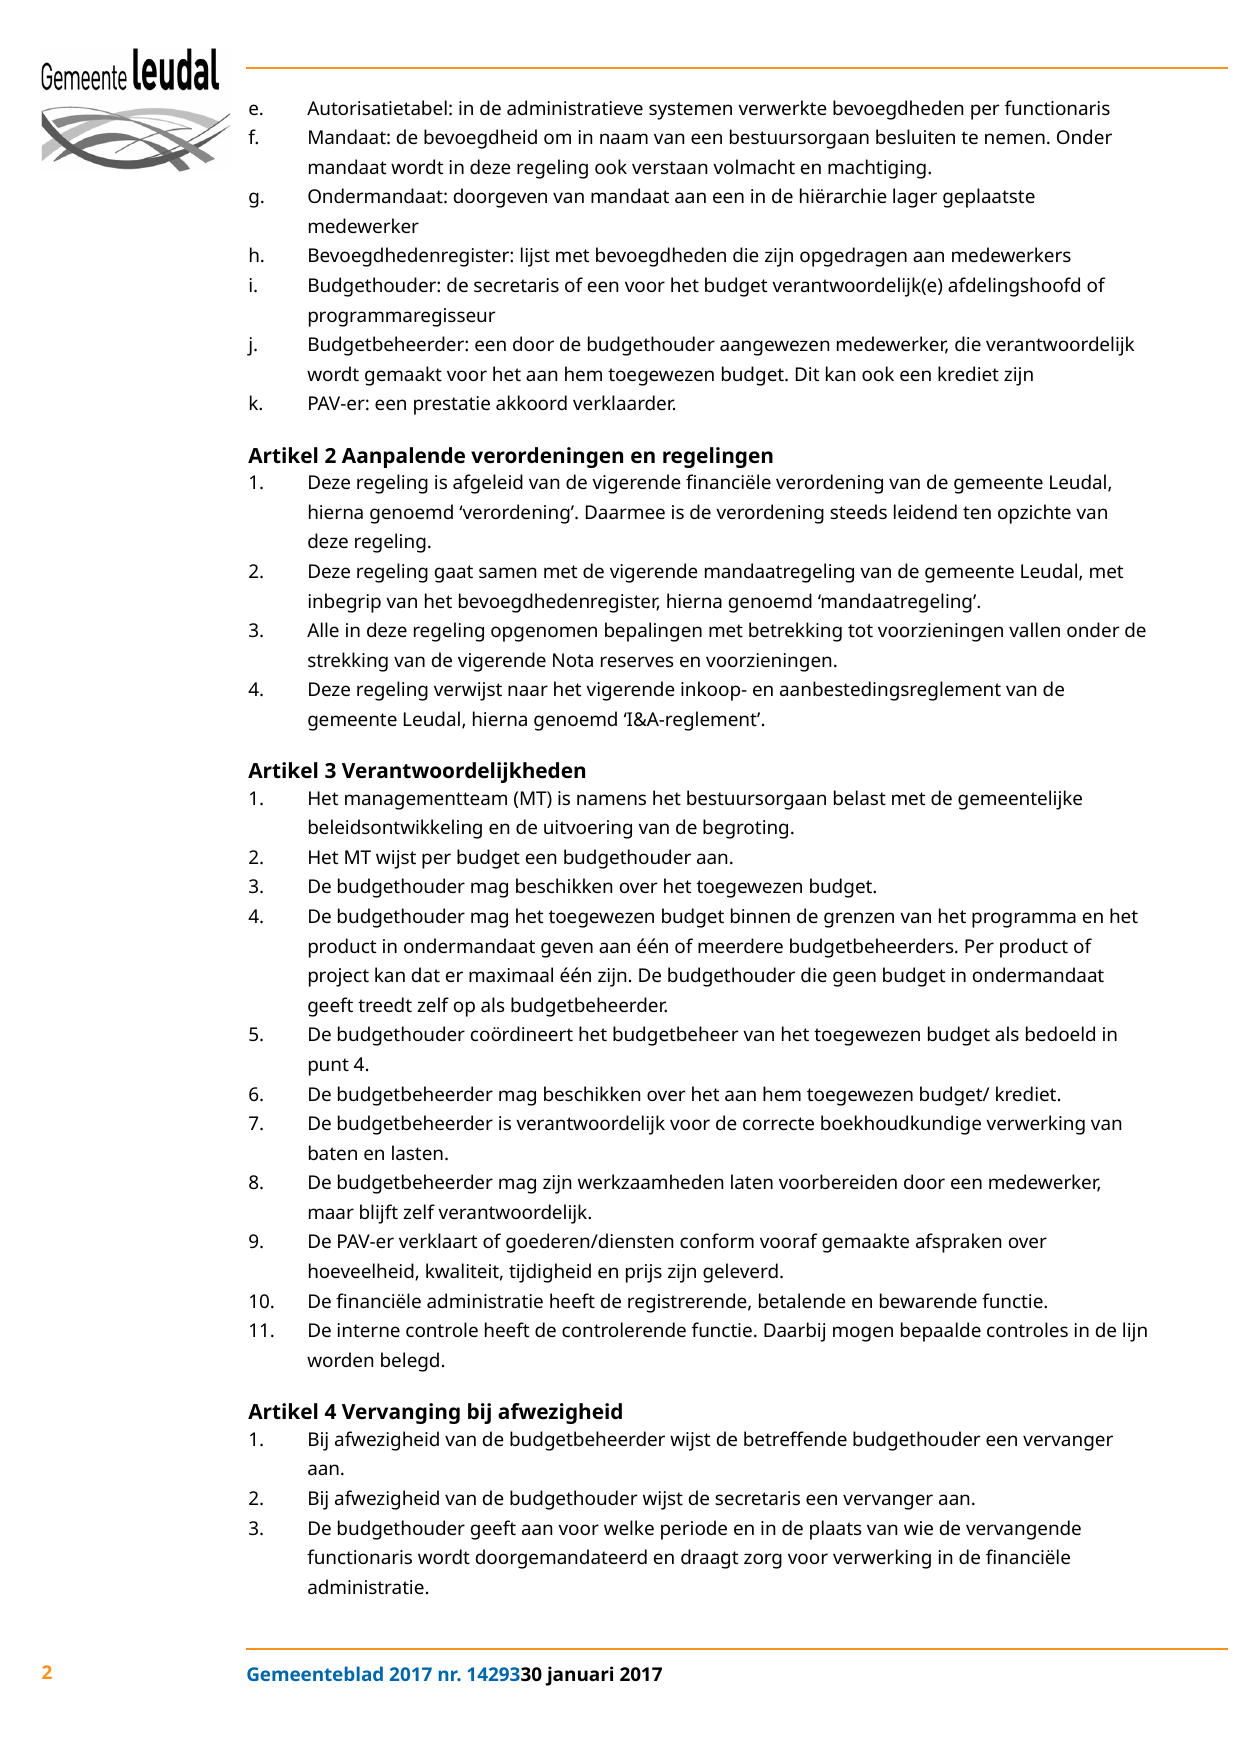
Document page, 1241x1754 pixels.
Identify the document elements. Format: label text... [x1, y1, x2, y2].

list De budgethouder coördineert het budgetbeheer van het toegewezen budget als bedoeld in punt 4. [248, 1022, 1152, 1077]
list Bij afwezigheid van de budgethouder wijst de secretaris een vervanger aan. [248, 1485, 1152, 1511]
list Het MT wijst per budget een budgethouder aan. [248, 844, 1152, 870]
list Budgethouder: de secretaris of een voor het budget verantwoordelijk(e) afdelingshoofd of programmaregisseur [248, 272, 1152, 328]
list Deze regeling gaat samen met de vigerende mandaatregeling van de gemeente Leudal, met inbegrip van het bevoegdhedenregister, hierna genoemd ‘mandaatregeling’. [248, 558, 1152, 613]
text Artikel 2 Aanpalende verordeningen en regelingen [248, 441, 1152, 469]
list Budgetbeheerder: een door de budgethouder aangewezen medewerker, die verantwoordelijk wordt gemaakt voor het aan hem toegewezen budget. Dit kan ook een krediet zijn [248, 331, 1152, 387]
list Alle in deze regeling opgenomen bepalingen met betrekking tot voorzieningen vallen onder de strekking van de vigerende Nota reserves en voorzieningen. [248, 617, 1152, 673]
list Ondermandaat: doorgeven van mandaat aan een in de hiërarchie lager geplaatste medewerker [248, 183, 1152, 239]
list Het managementteam (MT) is namens het bestuursorgaan belast met de gemeentelijke beleidsontwikkeling en de uitvoering van de begroting. [248, 785, 1152, 840]
text Artikel 4 Vervanging bij afwezigheid [248, 1397, 1152, 1426]
list De budgethouder mag het toegewezen budget binnen de grenzen van het programma en het product in ondermandaat geven aan één of meerdere budgetbeheerders. Per product of project kan dat er maximaal één zijn. De budgethouder die geen budget in ondermandaat geeft treedt zelf op als budgetbeheerder. [248, 903, 1152, 1018]
list De budgetbeheerder mag beschikken over het aan hem toegewezen budget/ krediet. [248, 1081, 1152, 1107]
list Autorisatietabel: in de administratieve systemen verwerkte bevoegdheden per functionaris [248, 95, 1152, 121]
list Bij afwezigheid van de budgetbeheerder wijst de betreffende budgethouder een vervanger aan. [248, 1426, 1152, 1481]
list Bevoegdhedenregister: lijst met bevoegdheden die zijn opgedragen aan medewerkers [248, 243, 1152, 268]
list Mandaat: de bevoegdheid om in naam van een bestuursorgaan besluiten te nemen. Onder mandaat wordt in deze regeling ook verstaan volmacht en machtiging. [248, 124, 1152, 180]
list De budgetbeheerder mag zijn werkzaamheden laten voorbereiden door een medewerker, maar blijft zelf verantwoordelijk. [248, 1169, 1152, 1225]
list De budgethouder geeft aan voor welke periode en in de plaats van wie de vervangende functionaris wordt doorgemandateerd en draagt zorg voor verwerking in de financiële administratie. [248, 1515, 1152, 1599]
list Deze regeling is afgeleid van de vigerende financiële verordening van de gemeente Leudal, hierna genoemd ‘verordening’. Daarmee is de verordening steeds leidend ten opzichte van deze regeling. [248, 469, 1152, 554]
list PAV-er: een prestatie akkoord verklaarder. [248, 391, 1152, 416]
list Deze regeling verwijst naar het vigerende inkoop- en aanbestedingsreglement van de gemeente Leudal, hierna genoemd ‘I&A-reglement’. [248, 677, 1152, 732]
list De budgethouder mag beschikken over het toegewezen budget. [248, 874, 1152, 899]
list De financiële administratie heeft de registrerende, betalende en bewarende functie. [248, 1288, 1152, 1314]
list De budgetbeheerder is verantwoordelijk voor de correcte boekhoudkundige verwerking van baten en lasten. [248, 1110, 1152, 1166]
picture [41, 47, 231, 172]
list De interne controle heeft de controlerende functie. Daarbij mogen bepaalde controles in de lijn worden belegd. [248, 1317, 1152, 1373]
text Artikel 3 Verantwoordelijkheden [248, 757, 1152, 785]
list De PAV-er verklaart of goederen/diensten conform vooraf gemaakte afspraken over hoeveelheid, kwaliteit, tijdigheid en prijs zijn geleverd. [248, 1229, 1152, 1284]
